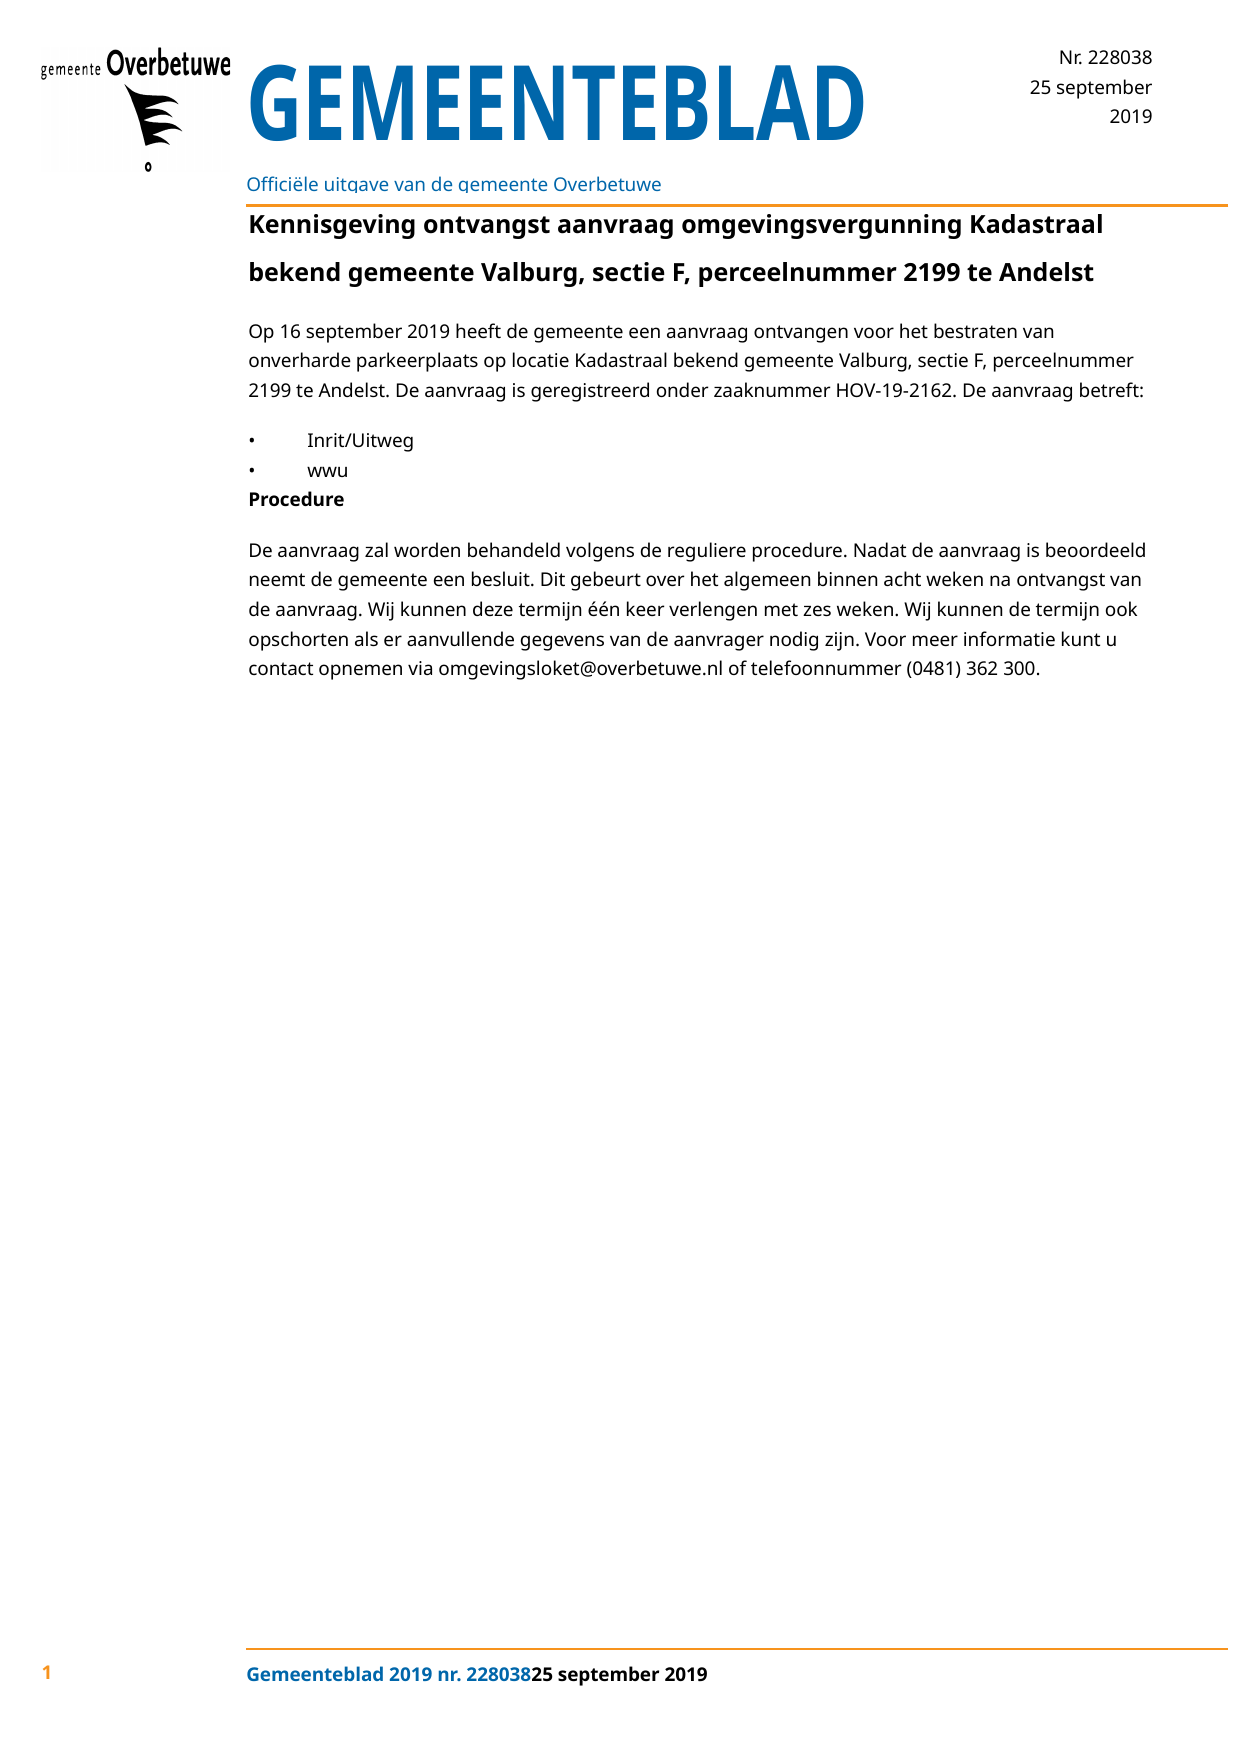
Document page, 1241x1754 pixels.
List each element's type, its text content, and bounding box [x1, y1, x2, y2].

list Inrit/Uitweg [248, 427, 1152, 453]
text Op 16 september 2019 heeft de gemeente een aanvraag ontvangen voor het bestraten van onverharde parkeerplaats op locatie Kadastraal bekend gemeente Valburg, sectie F, perceelnummer 2199 te Andelst. De aanvraag is geregistreerd onder zaaknummer HOV-19-2162. De aanvraag betreft: [248, 318, 1152, 403]
text De aanvraag zal worden behandeld volgens de reguliere procedure. Nadat de aanvraag is beoordeeld neemt de gemeente een besluit. Dit gebeurt over het algemeen binnen acht weken na ontvangst van de aanvraag. Wij kunnen deze termijn één keer verlengen met zes weken. Wij kunnen de termijn ook opschorten als er aanvullende gegevens van de aanvrager nodig zijn. Voor meer informatie kunt u contact opnemen via omgevingsloket@overbetuwe.nl of telefoonnummer (0481) 362 300. [248, 537, 1152, 681]
list wwu [248, 457, 1152, 483]
text Kennisgeving ontvangst aanvraag omgevingsvergunning Kadastraal bekend gemeente Valburg, sectie F, perceelnummer 2199 te Andelst [248, 207, 1152, 288]
text Procedure [248, 487, 1152, 512]
picture [41, 47, 231, 172]
